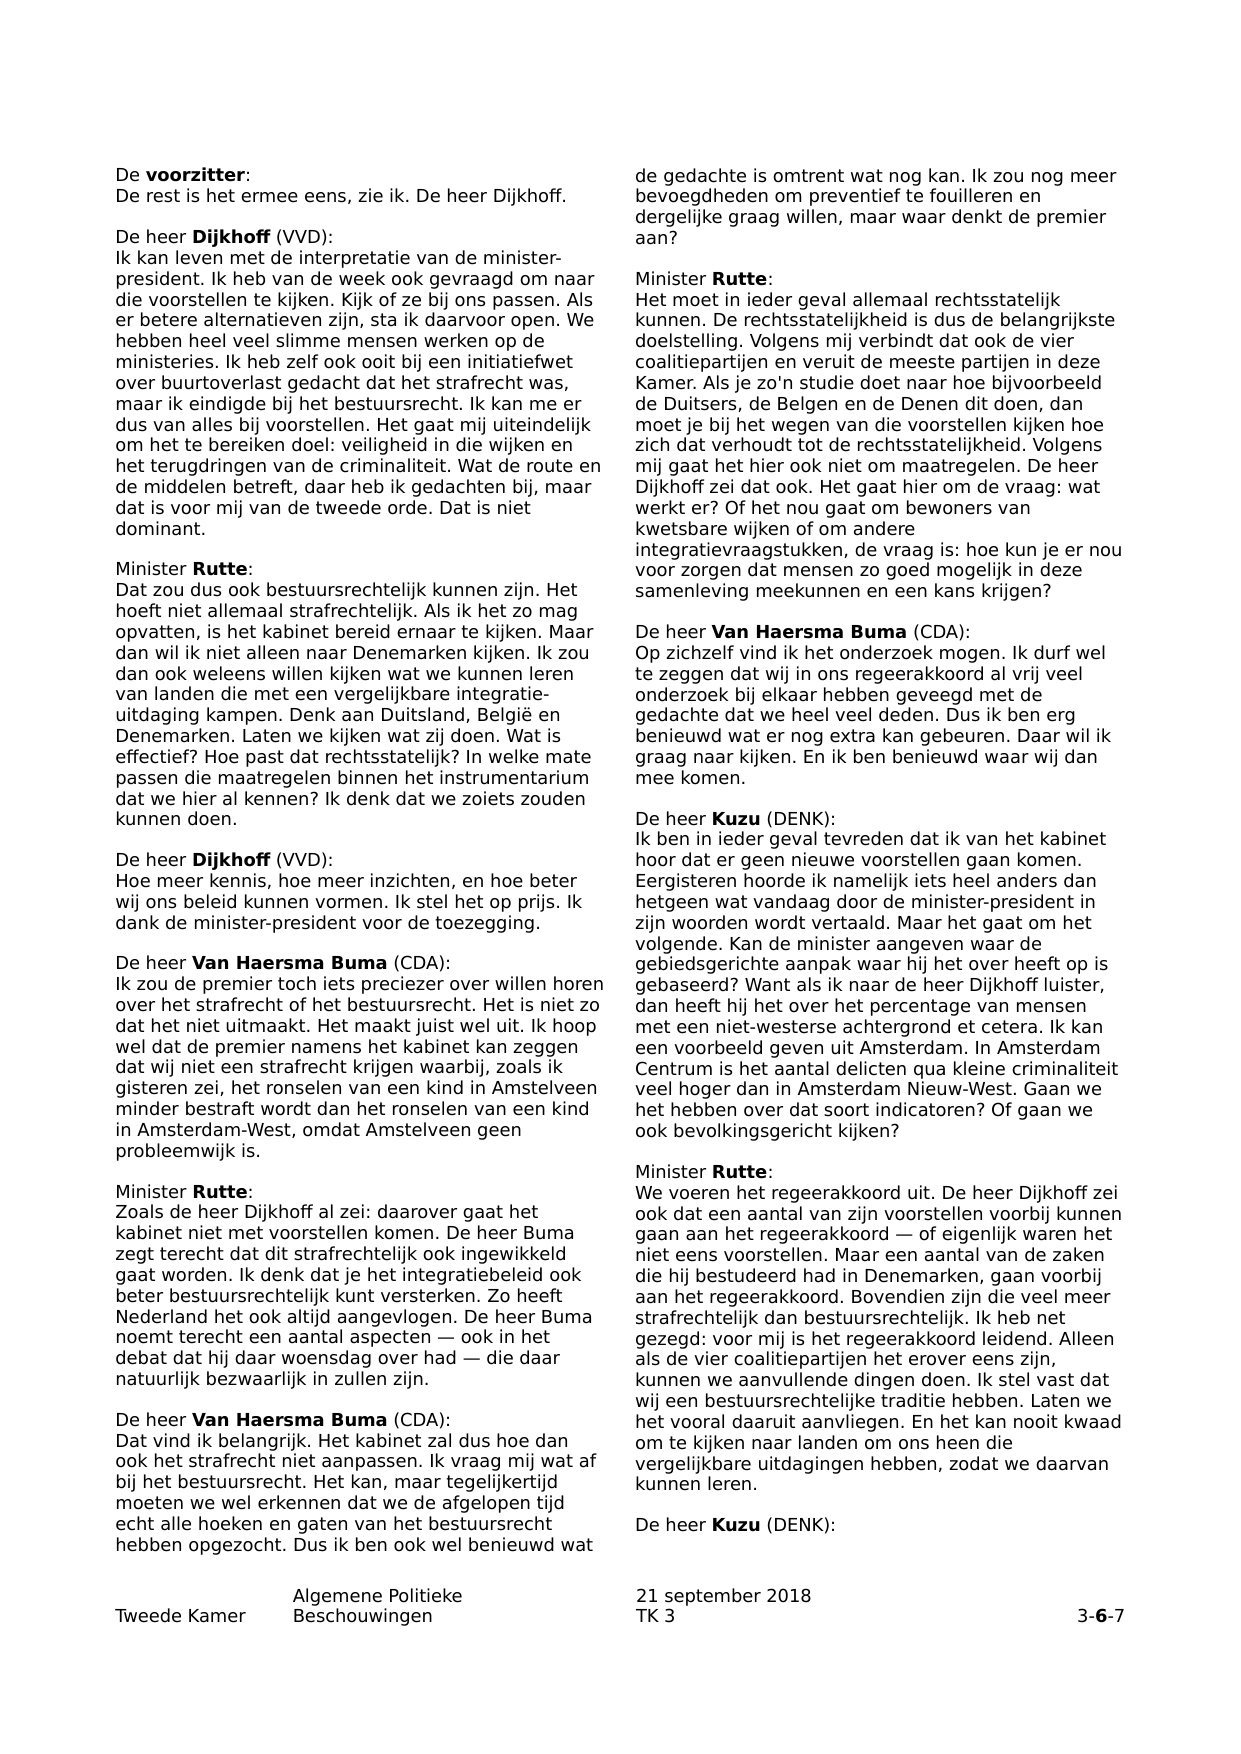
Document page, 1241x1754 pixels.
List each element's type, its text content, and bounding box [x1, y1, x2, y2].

text De heer Van Haersma Buma (CDA): [635, 622, 1125, 643]
text Het moet in ieder geval allemaal rechtsstatelijk kunnen. De rechtsstatelijkheid is dus de belangrijkste doelstelling. Volgens mij verbindt dat ook de vier coalitiepartijen en veruit de meeste partijen in deze Kamer. Als je zo'n studie doet naar hoe bijvoorbeeld de Duitsers, de Belgen en de Denen dit doen, dan moet je bij het wegen van die voorstellen kijken hoe zich dat verhoudt tot de rechtsstatelijkheid. Volgens mij gaat het hier ook niet om maatregelen. De heer Dijkhoff zei dat ook. Het gaat hier om de vraag: wat werkt er? Of het nou gaat om bewoners van kwetsbare wijken of om andere integratievraagstukken, de vraag is: hoe kun je er nou voor zorgen dat mensen zo goed mogelijk in deze samenleving meekunnen en een kans krijgen? [635, 289, 1125, 602]
text De heer Kuzu (DENK): [635, 808, 1125, 829]
text Minister Rutte: [635, 269, 1125, 289]
text De heer Van Haersma Buma (CDA): [115, 953, 605, 974]
text Op zichzelf vind ik het onderzoek mogen. Ik durf wel te zeggen dat wij in ons regeerakkoord al vrij veel onderzoek bij elkaar hebben geveegd met de gedachte dat we heel veel deden. Dus ik ben erg benieuwd wat er nog extra kan gebeuren. Daar wil ik graag naar kijken. En ik ben benieuwd waar wij dan mee komen. [635, 643, 1125, 788]
text De heer Dijkhoff (VVD): [115, 850, 605, 871]
text De heer Kuzu (DENK): [635, 1515, 1125, 1536]
text Ik kan leven met de interpretatie van de minister-president. Ik heb van de week ook gevraagd om naar die voorstellen te kijken. Kijk of ze bij ons passen. Als er betere alternatieven zijn, sta ik daarvoor open. We hebben heel veel slimme mensen werken op de ministeries. Ik heb zelf ook ooit bij een initiatiefwet over buurtoverlast gedacht dat het strafrecht was, maar ik eindigde bij het bestuursrecht. Ik kan me er dus van alles bij voorstellen. Het gaat mij uiteindelijk om het te bereiken doel: veiligheid in die wijken en het terugdringen van de criminaliteit. Wat de route en de middelen betreft, daar heb ik gedachten bij, maar dat is voor mij van de tweede orde. Dat is niet dominant. [115, 248, 605, 539]
text De heer Dijkhoff (VVD): [115, 227, 605, 248]
text De voorzitter: [115, 165, 605, 186]
text Ik zou de premier toch iets preciezer over willen horen over het strafrecht of het bestuursrecht. Het is niet zo dat het niet uitmaakt. Het maakt juist wel uit. Ik hoop wel dat de premier namens het kabinet kan zeggen dat wij niet een strafrecht krijgen waarbij, zoals ik gisteren zei, het ronselen van een kind in Amstelveen minder bestraft wordt dan het ronselen van een kind in Amsterdam-West, omdat Amstelveen geen probleemwijk is. [115, 974, 605, 1161]
text Minister Rutte: [115, 559, 605, 580]
text Dat vind ik belangrijk. Het kabinet zal dus hoe dan ook het strafrecht niet aanpassen. Ik vraag mij wat af bij het bestuursrecht. Het kan, maar tegelijkertijd moeten we wel erkennen dat we de afgelopen tijd echt alle hoeken en gaten van het bestuursrecht hebben opgezocht. Dus ik ben ook wel benieuwd wat [115, 1430, 605, 1555]
text De rest is het ermee eens, zie ik. De heer Dijkhoff. [115, 186, 605, 207]
text Ik ben in ieder geval tevreden dat ik van het kabinet hoor dat er geen nieuwe voorstellen gaan komen. Eergisteren hoorde ik namelijk iets heel anders dan hetgeen wat vandaag door de minister-president in zijn woorden wordt vertaald. Maar het gaat om het volgende. Kan de minister aangeven waar de gebiedsgerichte aanpak waar hij het over heeft op is gebaseerd? Want als ik naar de heer Dijkhoff luister, dan heeft hij het over het percentage van mensen met een niet-westerse achtergrond et cetera. Ik kan een voorbeeld geven uit Amsterdam. In Amsterdam Centrum is het aantal delicten qua kleine criminaliteit veel hoger dan in Amsterdam Nieuw-West. Gaan we het hebben over dat soort indicatoren? Of gaan we ook bevolkingsgericht kijken? [635, 829, 1125, 1142]
text We voeren het regeerakkoord uit. De heer Dijkhoff zei ook dat een aantal van zijn voorstellen voorbij kunnen gaan aan het regeerakkoord — of eigenlijk waren het niet eens voorstellen. Maar een aantal van de zaken die hij bestudeerd had in Denemarken, gaan voorbij aan het regeerakkoord. Bovendien zijn die veel meer strafrechtelijk dan bestuursrechtelijk. Ik heb net gezegd: voor mij is het regeerakkoord leidend. Alleen als de vier coalitiepartijen het erover eens zijn, kunnen we aanvullende dingen doen. Ik stel vast dat wij een bestuursrechtelijke traditie hebben. Laten we het vooral daaruit aanvliegen. En het kan nooit kwaad om te kijken naar landen om ons heen die vergelijkbare uitdagingen hebben, zodat we daarvan kunnen leren. [635, 1182, 1125, 1495]
text Dat zou dus ook bestuursrechtelijk kunnen zijn. Het hoeft niet allemaal strafrechtelijk. Als ik het zo mag opvatten, is het kabinet bereid ernaar te kijken. Maar dan wil ik niet alleen naar Denemarken kijken. Ik zou dan ook weleens willen kijken wat we kunnen leren van landen die met een vergelijkbare integratie-uitdaging kampen. Denk aan Duitsland, België en Denemarken. Laten we kijken wat zij doen. Wat is effectief? Hoe past dat rechtsstatelijk? In welke mate passen die maatregelen binnen het instrumentarium dat we hier al kennen? Ik denk dat we zoiets zouden kunnen doen. [115, 580, 605, 830]
text Hoe meer kennis, hoe meer inzichten, en hoe beter wij ons beleid kunnen vormen. Ik stel het op prijs. Ik dank de minister-president voor de toezegging. [115, 871, 605, 933]
text Minister Rutte: [115, 1181, 605, 1202]
text de gedachte is omtrent wat nog kan. Ik zou nog meer bevoegdheden om preventief te fouilleren en dergelijke graag willen, maar waar denkt de premier aan? [635, 165, 1125, 249]
text De heer Van Haersma Buma (CDA): [115, 1410, 605, 1430]
text Zoals de heer Dijkhoff al zei: daarover gaat het kabinet niet met voorstellen komen. De heer Buma zegt terecht dat dit strafrechtelijk ook ingewikkeld gaat worden. Ik denk dat je het integratiebeleid ook beter bestuursrechtelijk kunt versterken. Zo heeft Nederland het ook altijd aangevlogen. De heer Buma noemt terecht een aantal aspecten — ook in het debat dat hij daar woensdag over had — die daar natuurlijk bezwaarlijk in zullen zijn. [115, 1202, 605, 1390]
text Minister Rutte: [635, 1162, 1125, 1182]
